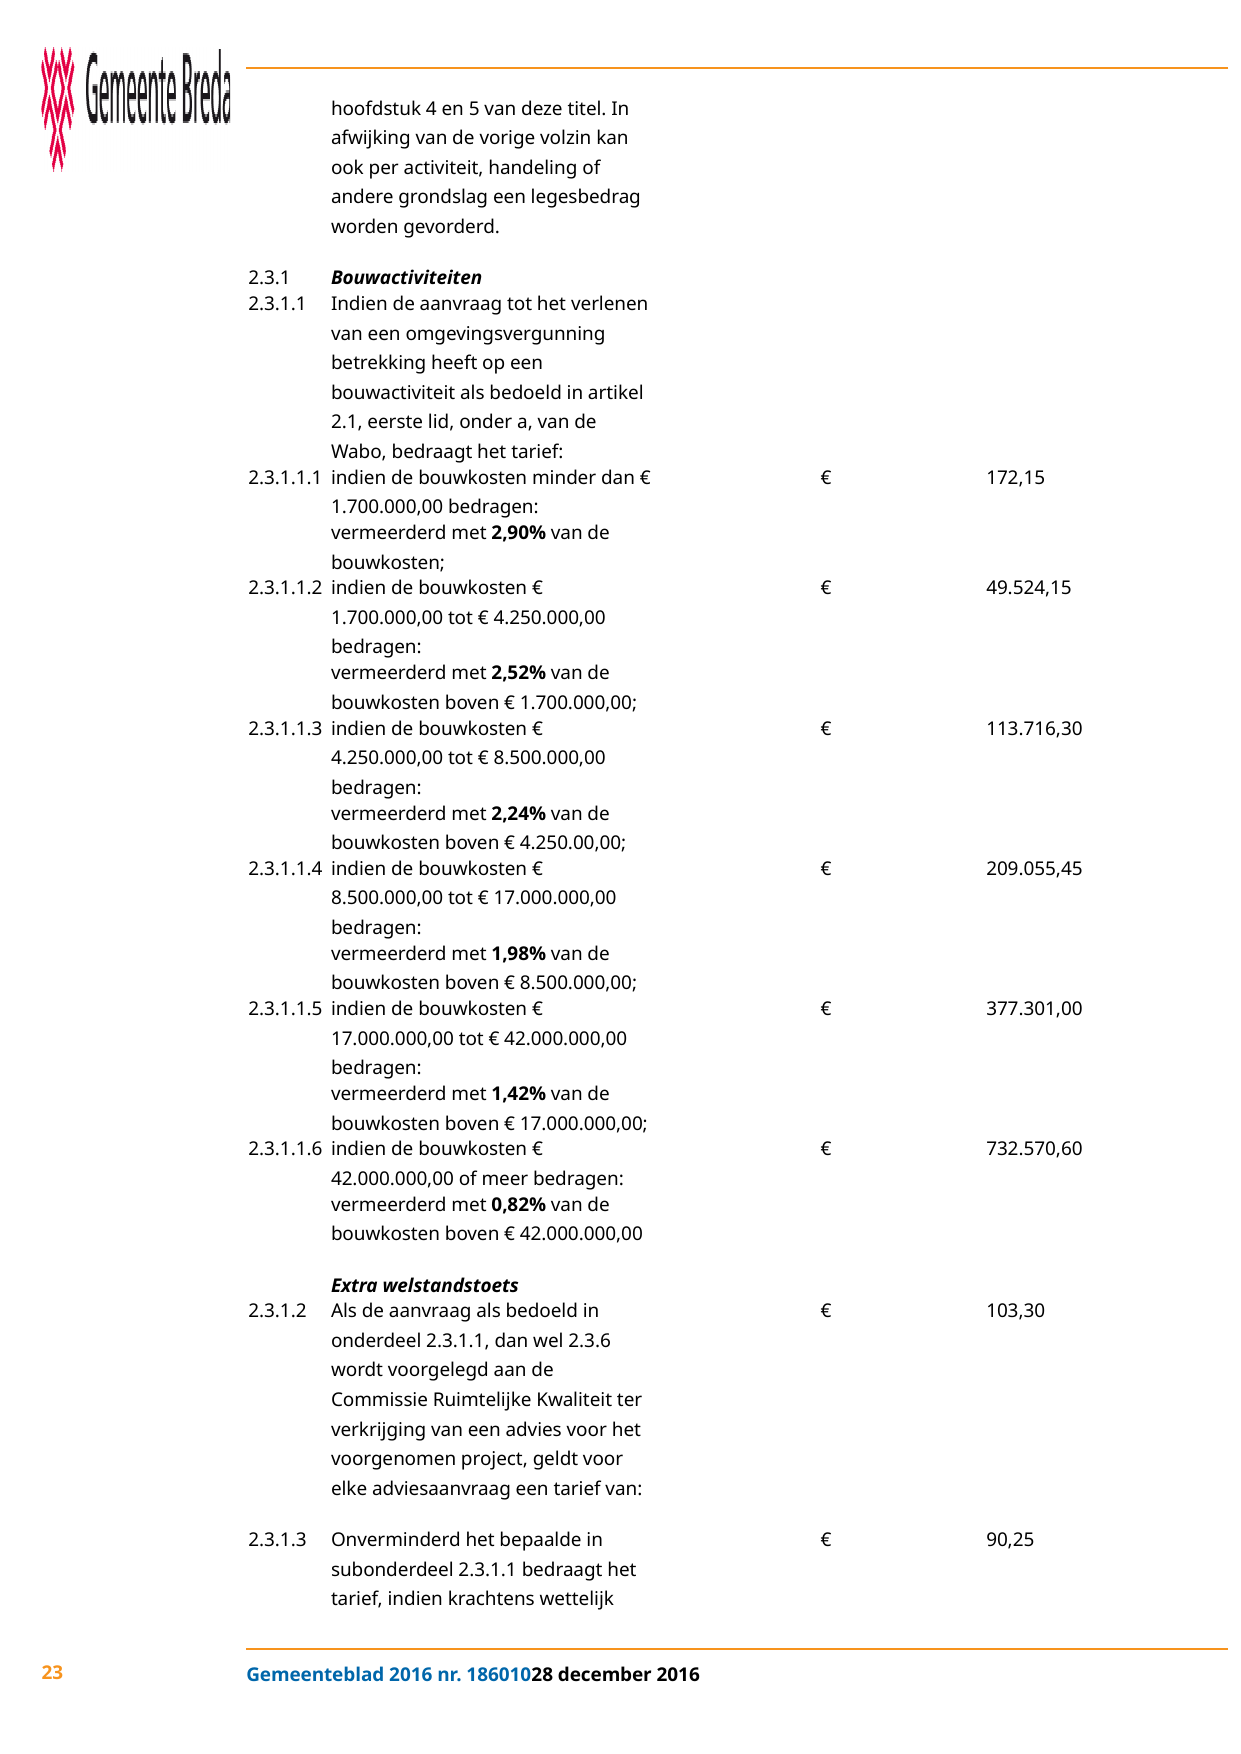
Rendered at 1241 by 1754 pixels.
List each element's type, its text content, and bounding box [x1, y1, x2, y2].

table_cell 90,25 [986, 1526, 1152, 1611]
table_cell [820, 1191, 986, 1246]
table_cell indien de bouwkosten € 17.000.000,00 tot € 42.000.000,00 bedragen: [331, 995, 655, 1080]
table_cell vermeerderd met 1,98% van de bouwkosten boven € 8.500.000,00; [331, 940, 655, 995]
table_cell indien de bouwkosten € 1.700.000,00 tot € 4.250.000,00 bedragen: [331, 575, 655, 659]
table_cell [986, 940, 1152, 995]
table_cell Als de aanvraag als bedoeld in onderdeel 2.3.1.1, dan wel 2.3.6 wordt voorgelegd aan de Commissie Ruimtelijke Kwaliteit ter verkrijging van een advies voor het voorgenomen project, geldt voor elke adviesaanvraag een tarief van: [331, 1298, 655, 1501]
table_cell [248, 800, 331, 855]
table_cell € [820, 575, 986, 659]
table_cell [655, 1501, 820, 1526]
table_cell [820, 239, 986, 264]
table_cell 113.716,30 [986, 715, 1152, 800]
table_cell [655, 660, 820, 715]
table_cell Bouwactiviteiten [331, 265, 655, 290]
table_cell [655, 1191, 820, 1246]
table_cell indien de bouwkosten € 8.500.000,00 tot € 17.000.000,00 bedragen: [331, 855, 655, 940]
table_cell [655, 1246, 820, 1272]
table_cell [655, 575, 820, 659]
table_cell [331, 1501, 655, 1526]
table_cell [820, 940, 986, 995]
table_cell [655, 464, 820, 519]
table_cell 49.524,15 [986, 575, 1152, 659]
table_cell [820, 800, 986, 855]
table_cell vermeerderd met 0,82% van de bouwkosten boven € 42.000.000,00 [331, 1191, 655, 1246]
table_cell indien de bouwkosten € 42.000.000,00 of meer bedragen: [331, 1135, 655, 1191]
table_cell [655, 519, 820, 574]
table_cell 377.301,00 [986, 995, 1152, 1080]
table_cell 2.3.1.3 [248, 1526, 331, 1611]
table_cell indien de bouwkosten € 4.250.000,00 tot € 8.500.000,00 bedragen: [331, 715, 655, 800]
table_cell [655, 265, 820, 290]
table_cell Extra welstandstoets [331, 1272, 655, 1297]
table_header [655, 95, 820, 239]
table_cell [248, 1080, 331, 1135]
table_cell vermeerderd met 1,42% van de bouwkosten boven € 17.000.000,00; [331, 1080, 655, 1135]
table_cell 209.055,45 [986, 855, 1152, 940]
table_cell [820, 1501, 986, 1526]
table_cell [820, 1246, 986, 1272]
table_cell [820, 1272, 986, 1297]
table_cell 172,15 [986, 464, 1152, 519]
table_cell € [820, 1298, 986, 1501]
table_cell [248, 1501, 331, 1526]
table_cell [986, 290, 1152, 464]
table_cell [655, 290, 820, 464]
table_cell 2.3.1.1.4 [248, 855, 331, 940]
table_cell 103,30 [986, 1298, 1152, 1501]
table_cell [820, 1080, 986, 1135]
table_header [986, 95, 1152, 239]
table_cell 2.3.1.1.3 [248, 715, 331, 800]
table_cell [655, 1135, 820, 1191]
table_cell [248, 660, 331, 715]
table_cell € [820, 1526, 986, 1611]
table_cell € [820, 855, 986, 940]
table_cell [248, 940, 331, 995]
table_cell 2.3.1 [248, 265, 331, 290]
picture [41, 47, 231, 172]
table_cell Onverminderd het bepaalde in subonderdeel 2.3.1.1 bedraagt het tarief, indien krachtens wettelijk [331, 1526, 655, 1611]
table_cell [655, 800, 820, 855]
table_cell [248, 1191, 331, 1246]
table_cell [655, 995, 820, 1080]
table_cell 2.3.1.1.5 [248, 995, 331, 1080]
table_cell [986, 1191, 1152, 1246]
table_cell [655, 1080, 820, 1135]
table_cell [986, 1080, 1152, 1135]
table_cell [248, 1246, 331, 1272]
table_cell 2.3.1.1 [248, 290, 331, 464]
table_cell [820, 519, 986, 574]
table_cell [986, 1501, 1152, 1526]
table_cell [655, 239, 820, 264]
table_cell [820, 290, 986, 464]
table_cell indien de bouwkosten minder dan € 1.700.000,00 bedragen: [331, 464, 655, 519]
table_cell [248, 239, 331, 264]
table_cell [248, 1272, 331, 1297]
table_cell € [820, 464, 986, 519]
table_cell € [820, 715, 986, 800]
table_header [248, 95, 331, 239]
table_cell 2.3.1.2 [248, 1298, 331, 1501]
table_cell [986, 1246, 1152, 1272]
table_header [820, 95, 986, 239]
table_cell [655, 940, 820, 995]
table_cell vermeerderd met 2,52% van de bouwkosten boven € 1.700.000,00; [331, 660, 655, 715]
table_cell Indien de aanvraag tot het verlenen van een omgevingsvergunning betrekking heeft op een bouwactiviteit als bedoeld in artikel 2.1, eerste lid, onder a, van de Wabo, bedraagt het tarief: [331, 290, 655, 464]
table_cell [986, 265, 1152, 290]
table_cell [820, 660, 986, 715]
table_cell [986, 1272, 1152, 1297]
table_cell [820, 265, 986, 290]
table_cell [655, 1298, 820, 1501]
table_cell 2.3.1.1.2 [248, 575, 331, 659]
table_cell 732.570,60 [986, 1135, 1152, 1191]
table_cell [655, 1526, 820, 1611]
table_cell vermeerderd met 2,24% van de bouwkosten boven € 4.250.00,00; [331, 800, 655, 855]
table_header hoofdstuk 4 en 5 van deze titel. In afwijking van de vorige volzin kan ook per activiteit, handeling of andere grondslag een legesbedrag worden gevorderd. [331, 95, 655, 239]
table_cell 2.3.1.1.1 [248, 464, 331, 519]
table_cell € [820, 1135, 986, 1191]
table_cell [655, 715, 820, 800]
table_cell [986, 239, 1152, 264]
table_cell [986, 800, 1152, 855]
table_cell [331, 1246, 655, 1272]
table_cell [655, 1272, 820, 1297]
table_cell [986, 519, 1152, 574]
table_cell € [820, 995, 986, 1080]
table_cell [655, 855, 820, 940]
table_cell vermeerderd met 2,90% van de bouwkosten; [331, 519, 655, 574]
table_cell [248, 519, 331, 574]
table_cell [986, 660, 1152, 715]
table_cell 2.3.1.1.6 [248, 1135, 331, 1191]
table_cell [331, 239, 655, 264]
